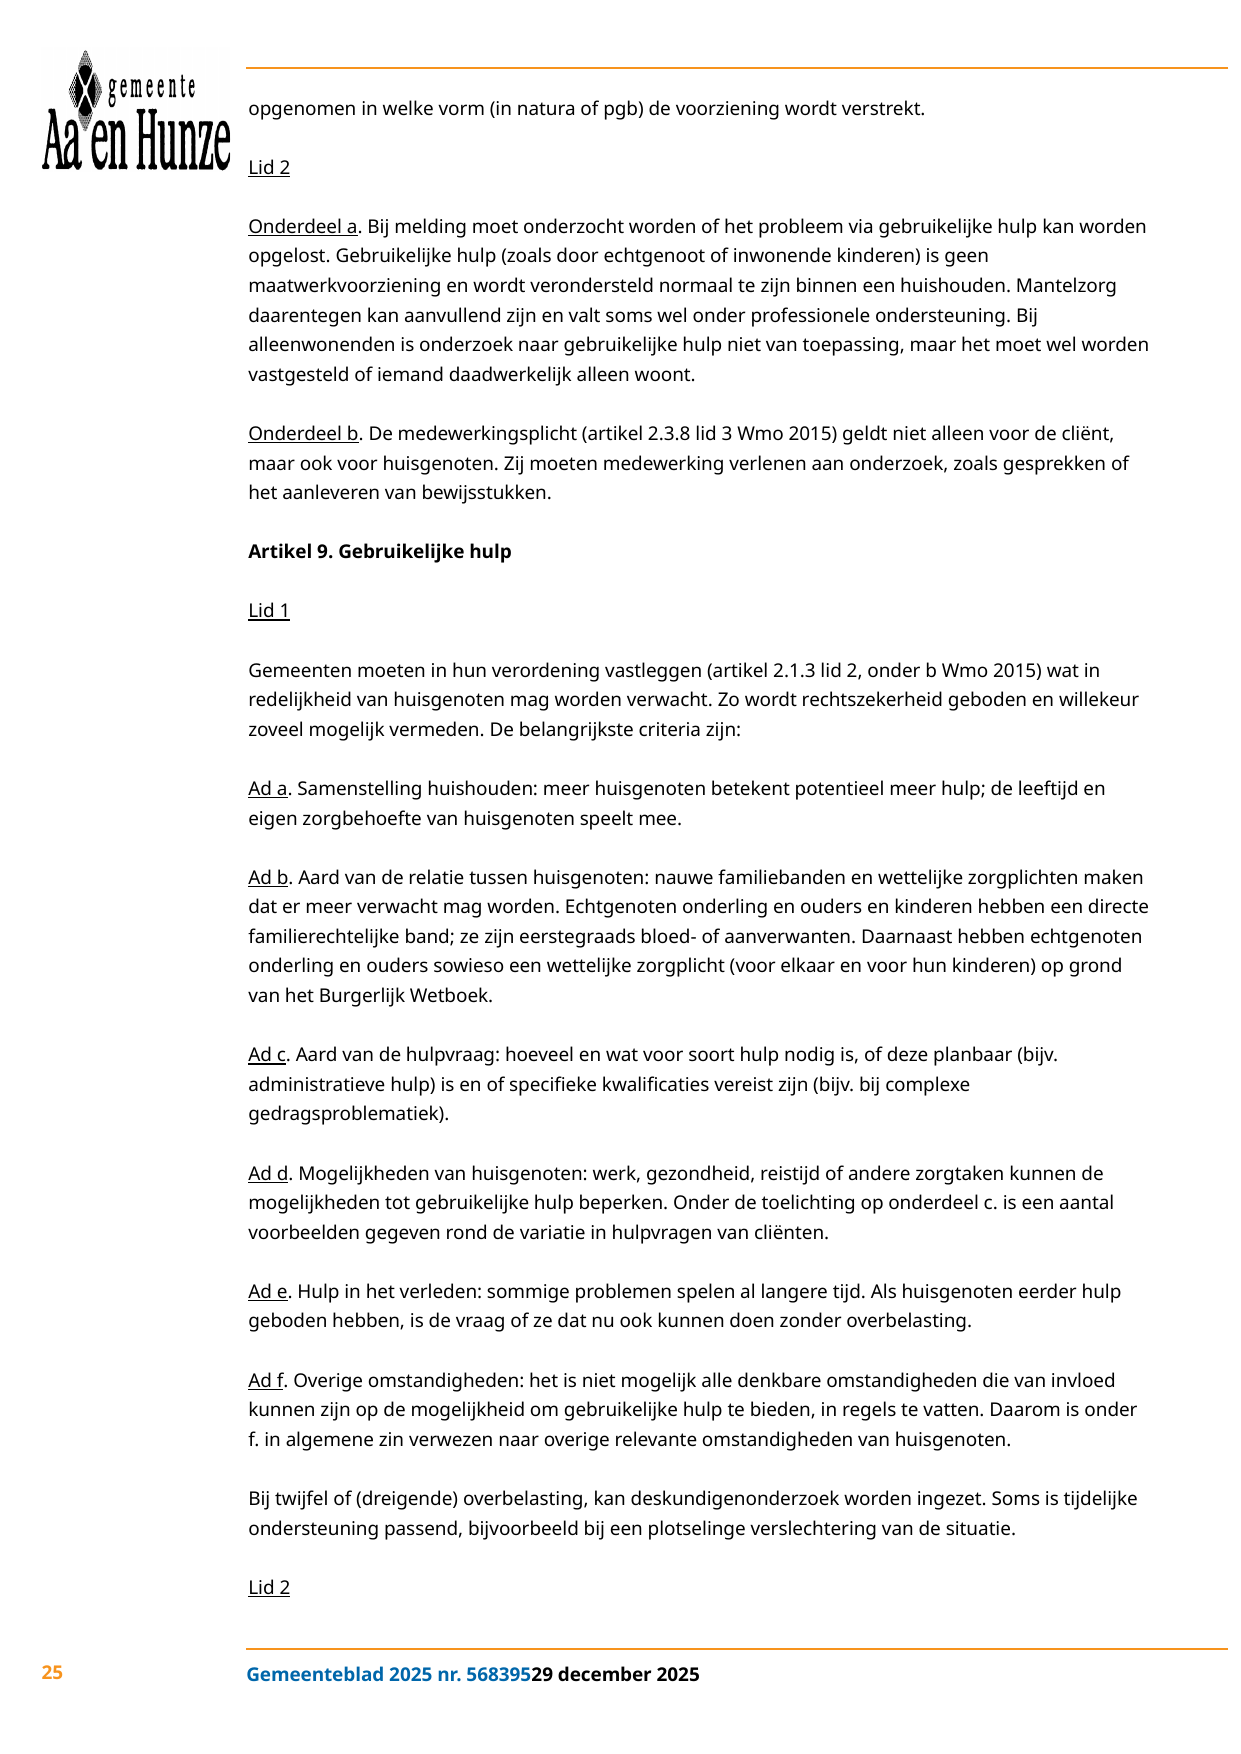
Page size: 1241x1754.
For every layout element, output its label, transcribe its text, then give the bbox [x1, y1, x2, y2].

text Lid 1 [248, 598, 1152, 623]
text Artikel 9. Gebruikelijke hulp [248, 538, 1152, 564]
text Lid 2 [248, 1574, 1152, 1600]
text Onderdeel a. Bij melding moet onderzocht worden of het probleem via gebruikelijke hulp kan worden opgelost. Gebruikelijke hulp (zoals door echtgenoot of inwonende kinderen) is geen maatwerkvoorziening en wordt verondersteld normaal te zijn binnen een huishouden. Mantelzorg daarentegen kan aanvullend zijn en valt soms wel onder professionele ondersteuning. Bij alleenwonenden is onderzoek naar gebruikelijke hulp niet van toepassing, maar het moet wel worden vastgesteld of iemand daadwerkelijk alleen woont. [248, 213, 1152, 387]
picture [41, 47, 231, 172]
text Ad a. Samenstelling huishouden: meer huisgenoten betekent potentieel meer hulp; de leeftijd en eigen zorgbehoefte van huisgenoten speelt mee. [248, 775, 1152, 831]
text opgenomen in welke vorm (in natura of pgb) de voorziening wordt verstrekt. [248, 95, 1152, 121]
text Gemeenten moeten in hun verordening vastleggen (artikel 2.1.3 lid 2, onder b Wmo 2015) wat in redelijkheid van huisgenoten mag worden verwacht. Zo wordt rechtszekerheid geboden en willekeur zoveel mogelijk vermeden. De belangrijkste criteria zijn: [248, 657, 1152, 742]
text Lid 2 [248, 154, 1152, 180]
text Ad b. Aard van de relatie tussen huisgenoten: nauwe familiebanden en wettelijke zorgplichten maken dat er meer verwacht mag worden. Echtgenoten onderling en ouders en kinderen hebben een directe familierechtelijke band; ze zijn eerstegraads bloed- of aanverwanten. Daarnaast hebben echtgenoten onderling en ouders sowieso een wettelijke zorgplicht (voor elkaar en voor hun kinderen) op grond van het Burgerlijk Wetboek. [248, 864, 1152, 1008]
text Ad f. Overige omstandigheden: het is niet mogelijk alle denkbare omstandigheden die van invloed kunnen zijn op de mogelijkheid om gebruikelijke hulp te bieden, in regels te vatten. Daarom is onder f. in algemene zin verwezen naar overige relevante omstandigheden van huisgenoten. [248, 1367, 1152, 1452]
text Ad c. Aard van de hulpvraag: hoeveel en wat voor soort hulp nodig is, of deze planbaar (bijv. administratieve hulp) is en of specifieke kwalificaties vereist zijn (bijv. bij complexe gedragsproblematiek). [248, 1041, 1152, 1126]
text Onderdeel b. De medewerkingsplicht (artikel 2.3.8 lid 3 Wmo 2015) geldt niet alleen voor de cliënt, maar ook voor huisgenoten. Zij moeten medewerking verlenen aan onderzoek, zoals gesprekken of het aanleveren van bewijsstukken. [248, 420, 1152, 505]
text Bij twijfel of (dreigende) overbelasting, kan deskundigenonderzoek worden ingezet. Soms is tijdelijke ondersteuning passend, bijvoorbeeld bij een plotselinge verslechtering van de situatie. [248, 1485, 1152, 1541]
text Ad e. Hulp in het verleden: sommige problemen spelen al langere tijd. Als huisgenoten eerder hulp geboden hebben, is de vraag of ze dat nu ook kunnen doen zonder overbelasting. [248, 1278, 1152, 1333]
text Ad d. Mogelijkheden van huisgenoten: werk, gezondheid, reistijd of andere zorgtaken kunnen de mogelijkheden tot gebruikelijke hulp beperken. Onder de toelichting op onderdeel c. is een aantal voorbeelden gegeven rond de variatie in hulpvragen van cliënten. [248, 1160, 1152, 1245]
